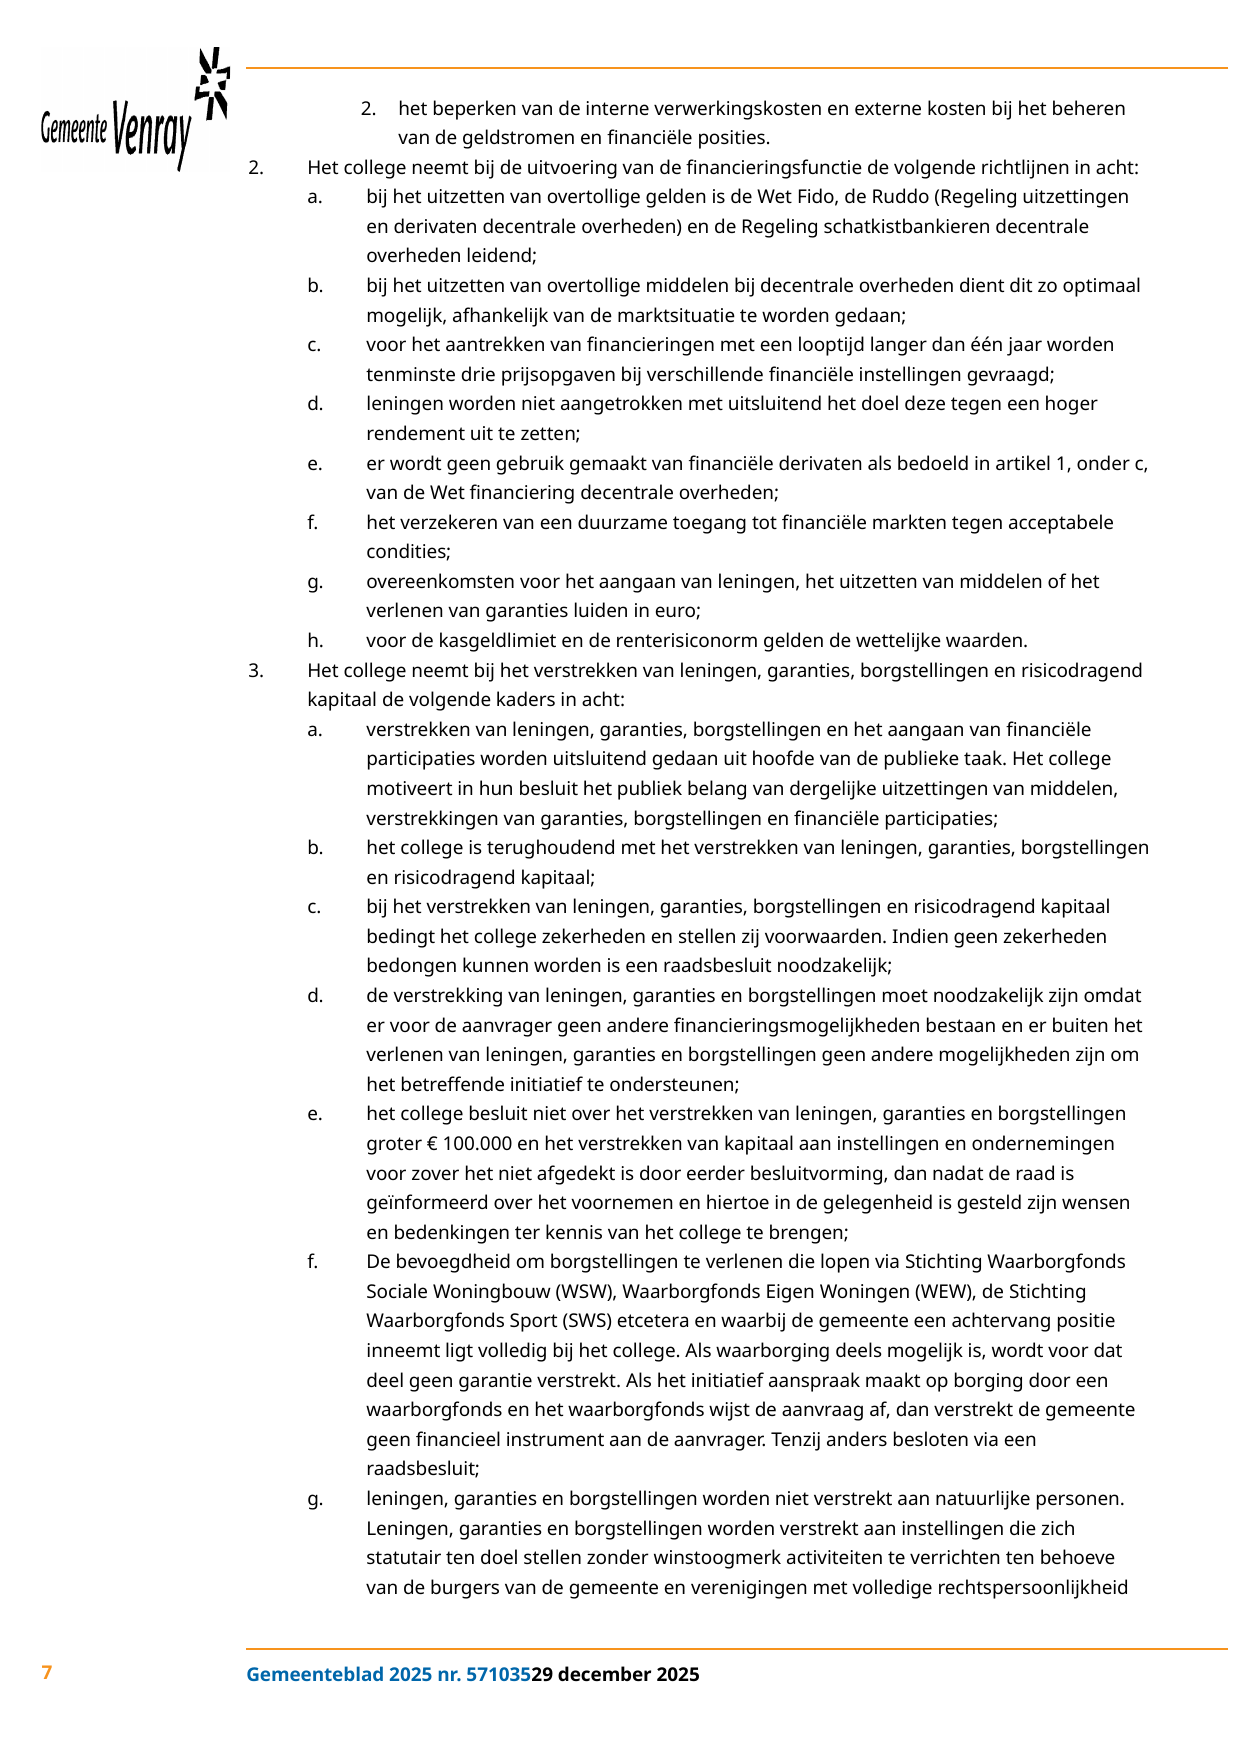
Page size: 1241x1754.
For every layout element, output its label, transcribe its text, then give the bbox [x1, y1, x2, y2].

list het verzekeren van een duurzame toegang tot financiële markten tegen acceptabele condities; [307, 509, 1152, 564]
list bij het uitzetten van overtollige middelen bij decentrale overheden dient dit zo optimaal mogelijk, afhankelijk van de marktsituatie te worden gedaan; [307, 272, 1152, 328]
list Het college neemt bij het verstrekken van leningen, garanties, borgstellingen en risicodragend kapitaal de volgende kaders in acht: [248, 657, 1152, 712]
list leningen worden niet aangetrokken met uitsluitend het doel deze tegen een hoger rendement uit te zetten; [307, 391, 1152, 446]
list verstrekken van leningen, garanties, borgstellingen en het aangaan van financiële participaties worden uitsluitend gedaan uit hoofde van de publieke taak. Het college motiveert in hun besluit het publiek belang van dergelijke uitzettingen van middelen, verstrekkingen van garanties, borgstellingen en financiële participaties; [307, 716, 1152, 831]
list het beperken van de interne verwerkingskosten en externe kosten bij het beheren van de geldstromen en financiële posities. [361, 95, 1152, 150]
list voor de kasgeldlimiet en de renterisiconorm gelden de wettelijke waarden. [307, 627, 1152, 653]
list het college is terughoudend met het verstrekken van leningen, garanties, borgstellingen en risicodragend kapitaal; [307, 834, 1152, 890]
list bij het verstrekken van leningen, garanties, borgstellingen en risicodragend kapitaal bedingt het college zekerheden en stellen zij voorwaarden. Indien geen zekerheden bedongen kunnen worden is een raadsbesluit noodzakelijk; [307, 893, 1152, 978]
list het college besluit niet over het verstrekken van leningen, garanties en borgstellingen groter € 100.000 en het verstrekken van kapitaal aan instellingen en ondernemingen voor zover het niet afgedekt is door eerder besluitvorming, dan nadat de raad is geïnformeerd over het voornemen en hiertoe in de gelegenheid is gesteld zijn wensen en bedenkingen ter kennis van het college te brengen; [307, 1101, 1152, 1245]
list bij het uitzetten van overtollige gelden is de Wet Fido, de Ruddo (Regeling uitzettingen en derivaten decentrale overheden) en de Regeling schatkistbankieren decentrale overheden leidend; [307, 183, 1152, 268]
list overeenkomsten voor het aangaan van leningen, het uitzetten van middelen of het verlenen van garanties luiden in euro; [307, 568, 1152, 623]
list Het college neemt bij de uitvoering van de financieringsfunctie de volgende richtlijnen in acht: [248, 154, 1152, 180]
list de verstrekking van leningen, garanties en borgstellingen moet noodzakelijk zijn omdat er voor de aanvrager geen andere financieringsmogelijkheden bestaan en er buiten het verlenen van leningen, garanties en borgstellingen geen andere mogelijkheden zijn om het betreffende initiatief te ondersteunen; [307, 982, 1152, 1097]
list leningen, garanties en borgstellingen worden niet verstrekt aan natuurlijke personen. Leningen, garanties en borgstellingen worden verstrekt aan instellingen die zich statutair ten doel stellen zonder winstoogmerk activiteiten te verrichten ten behoeve van de burgers van de gemeente en verenigingen met volledige rechtspersoonlijkheid [307, 1485, 1152, 1600]
list De bevoegdheid om borgstellingen te verlenen die lopen via Stichting Waarborgfonds Sociale Woningbouw (WSW), Waarborgfonds Eigen Woningen (WEW), de Stichting Waarborgfonds Sport (SWS) etcetera en waarbij de gemeente een achtervang positie inneemt ligt volledig bij het college. Als waarborging deels mogelijk is, wordt voor dat deel geen garantie verstrekt. Als het initiatief aanspraak maakt op borging door een waarborgfonds en het waarborgfonds wijst de aanvraag af, dan verstrekt de gemeente geen financieel instrument aan de aanvrager. Tenzij anders besloten via een raadsbesluit; [307, 1248, 1152, 1481]
list er wordt geen gebruik gemaakt van financiële derivaten als bedoeld in artikel 1, onder c, van de Wet financiering decentrale overheden; [307, 450, 1152, 505]
list voor het aantrekken van financieringen met een looptijd langer dan één jaar worden tenminste drie prijsopgaven bij verschillende financiële instellingen gevraagd; [307, 331, 1152, 387]
picture [41, 47, 231, 172]
